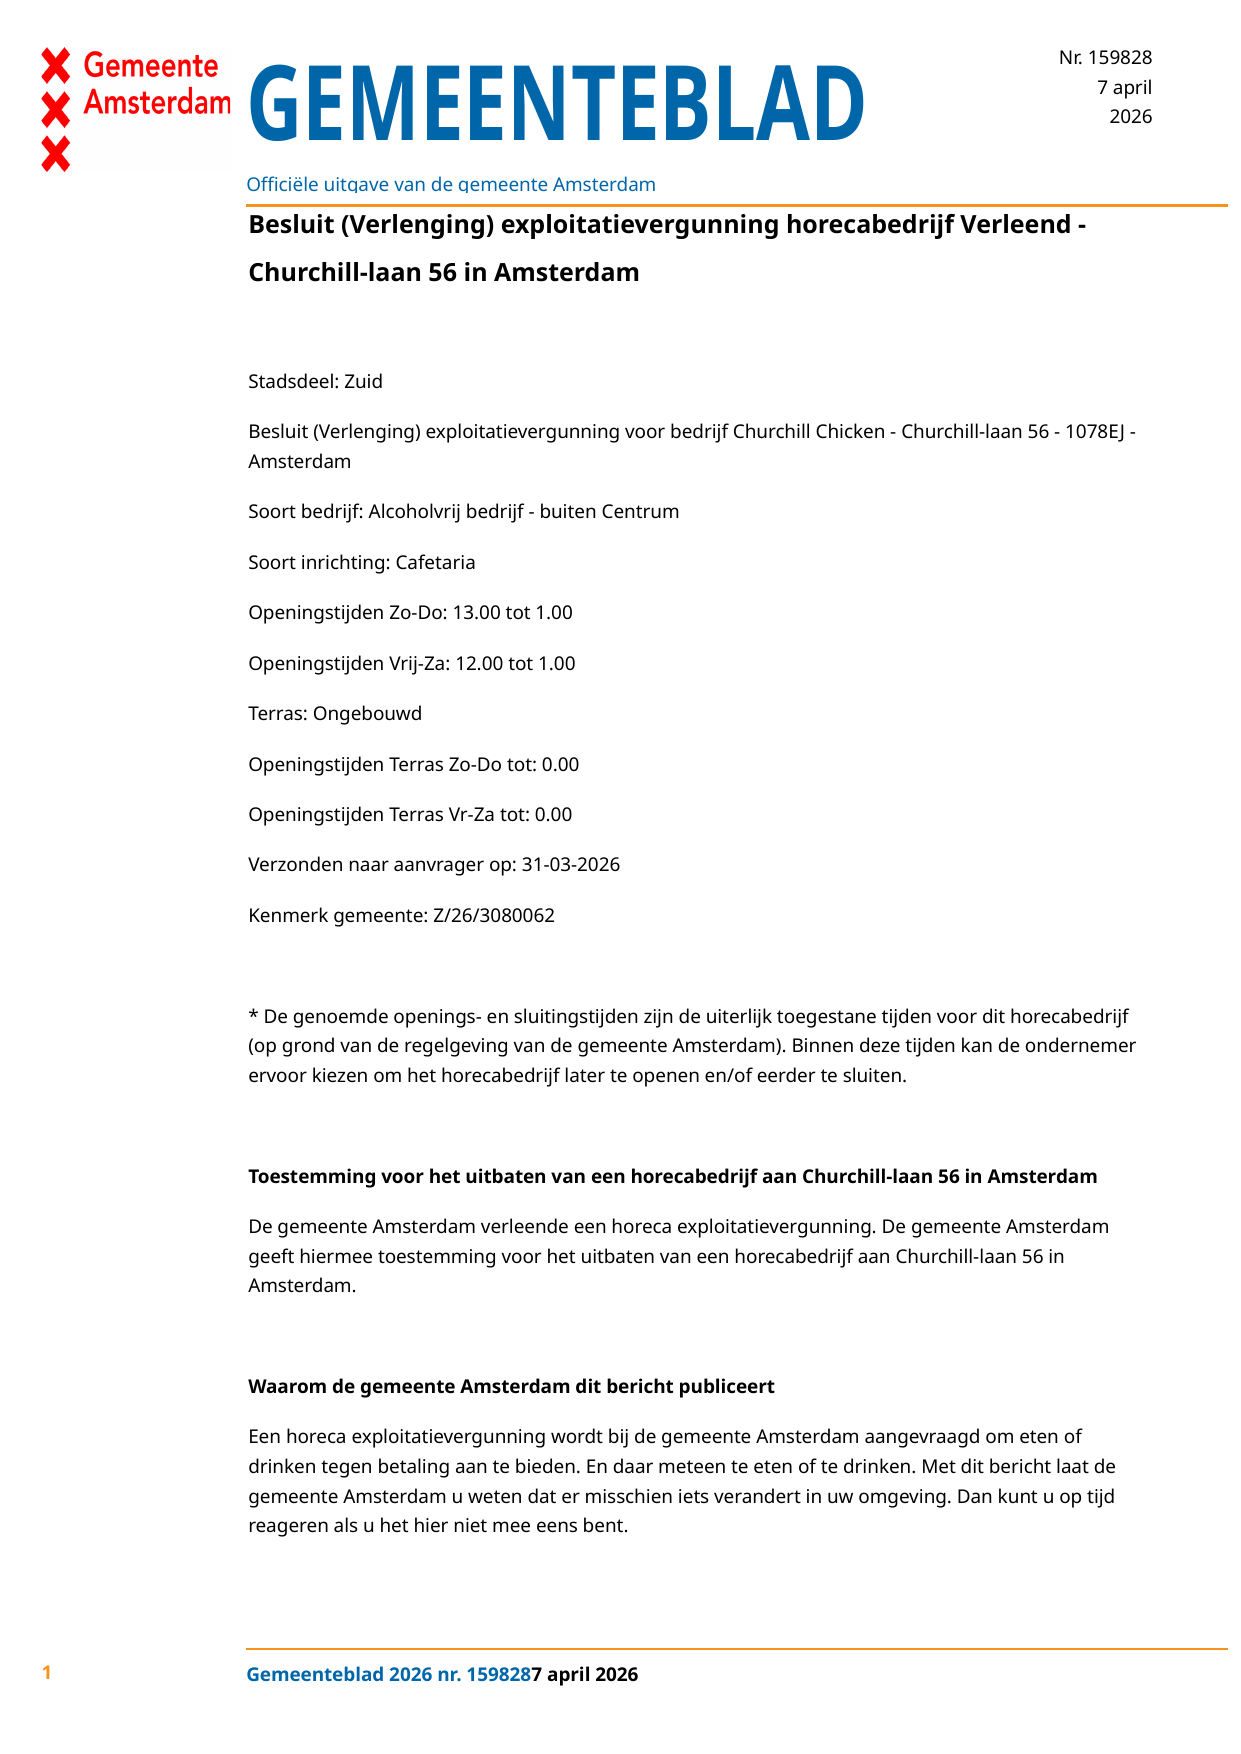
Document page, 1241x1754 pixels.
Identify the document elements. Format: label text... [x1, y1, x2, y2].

text Een horeca exploitatievergunning wordt bij de gemeente Amsterdam aangevraagd om eten of drinken tegen betaling aan te bieden. En daar meteen te eten of te drinken. Met dit bericht laat de gemeente Amsterdam u weten dat er misschien iets verandert in uw omgeving. Dan kunt u op tijd reageren als u het hier niet mee eens bent. [248, 1424, 1152, 1538]
picture [41, 47, 231, 172]
text Besluit (Verlenging) exploitatievergunning voor bedrijf Churchill Chicken - Churchill-laan 56 - 1078EJ - Amsterdam [248, 419, 1152, 474]
text Toestemming voor het uitbaten van een horecabedrijf aan Churchill-laan 56 in Amsterdam [248, 1163, 1152, 1189]
text Stadsdeel: Zuid [248, 368, 1152, 394]
text Openingstijden Zo-Do: 13.00 tot 1.00 [248, 599, 1152, 625]
text Kenmerk gemeente: Z/26/3080062 [248, 902, 1152, 928]
text Openingstijden Terras Zo-Do tot: 0.00 [248, 751, 1152, 777]
text De gemeente Amsterdam verleende een horeca exploitatievergunning. De gemeente Amsterdam geeft hiermee toestemming voor het uitbaten van een horecabedrijf aan Churchill-laan 56 in Amsterdam. [248, 1213, 1152, 1298]
text Openingstijden Terras Vr-Za tot: 0.00 [248, 801, 1152, 827]
text Verzonden naar aanvrager op: 31-03-2026 [248, 852, 1152, 877]
text * De genoemde openings- en sluitingstijden zijn de uiterlijk toegestane tijden voor dit horecabedrijf (op grond van de regelgeving van de gemeente Amsterdam). Binnen deze tijden kan de ondernemer ervoor kiezen om het horecabedrijf later te openen en/of eerder te sluiten. [248, 1003, 1152, 1088]
text Terras: Ongebouwd [248, 700, 1152, 726]
text Besluit (Verlenging) exploitatievergunning horecabedrijf Verleend - Churchill-laan 56 in Amsterdam [248, 207, 1152, 288]
text Soort inrichting: Cafetaria [248, 549, 1152, 575]
text Openingstijden Vrij-Za: 12.00 tot 1.00 [248, 650, 1152, 676]
text Waarom de gemeente Amsterdam dit bericht publiceert [248, 1373, 1152, 1399]
text Soort bedrijf: Alcoholvrij bedrijf - buiten Centrum [248, 499, 1152, 524]
